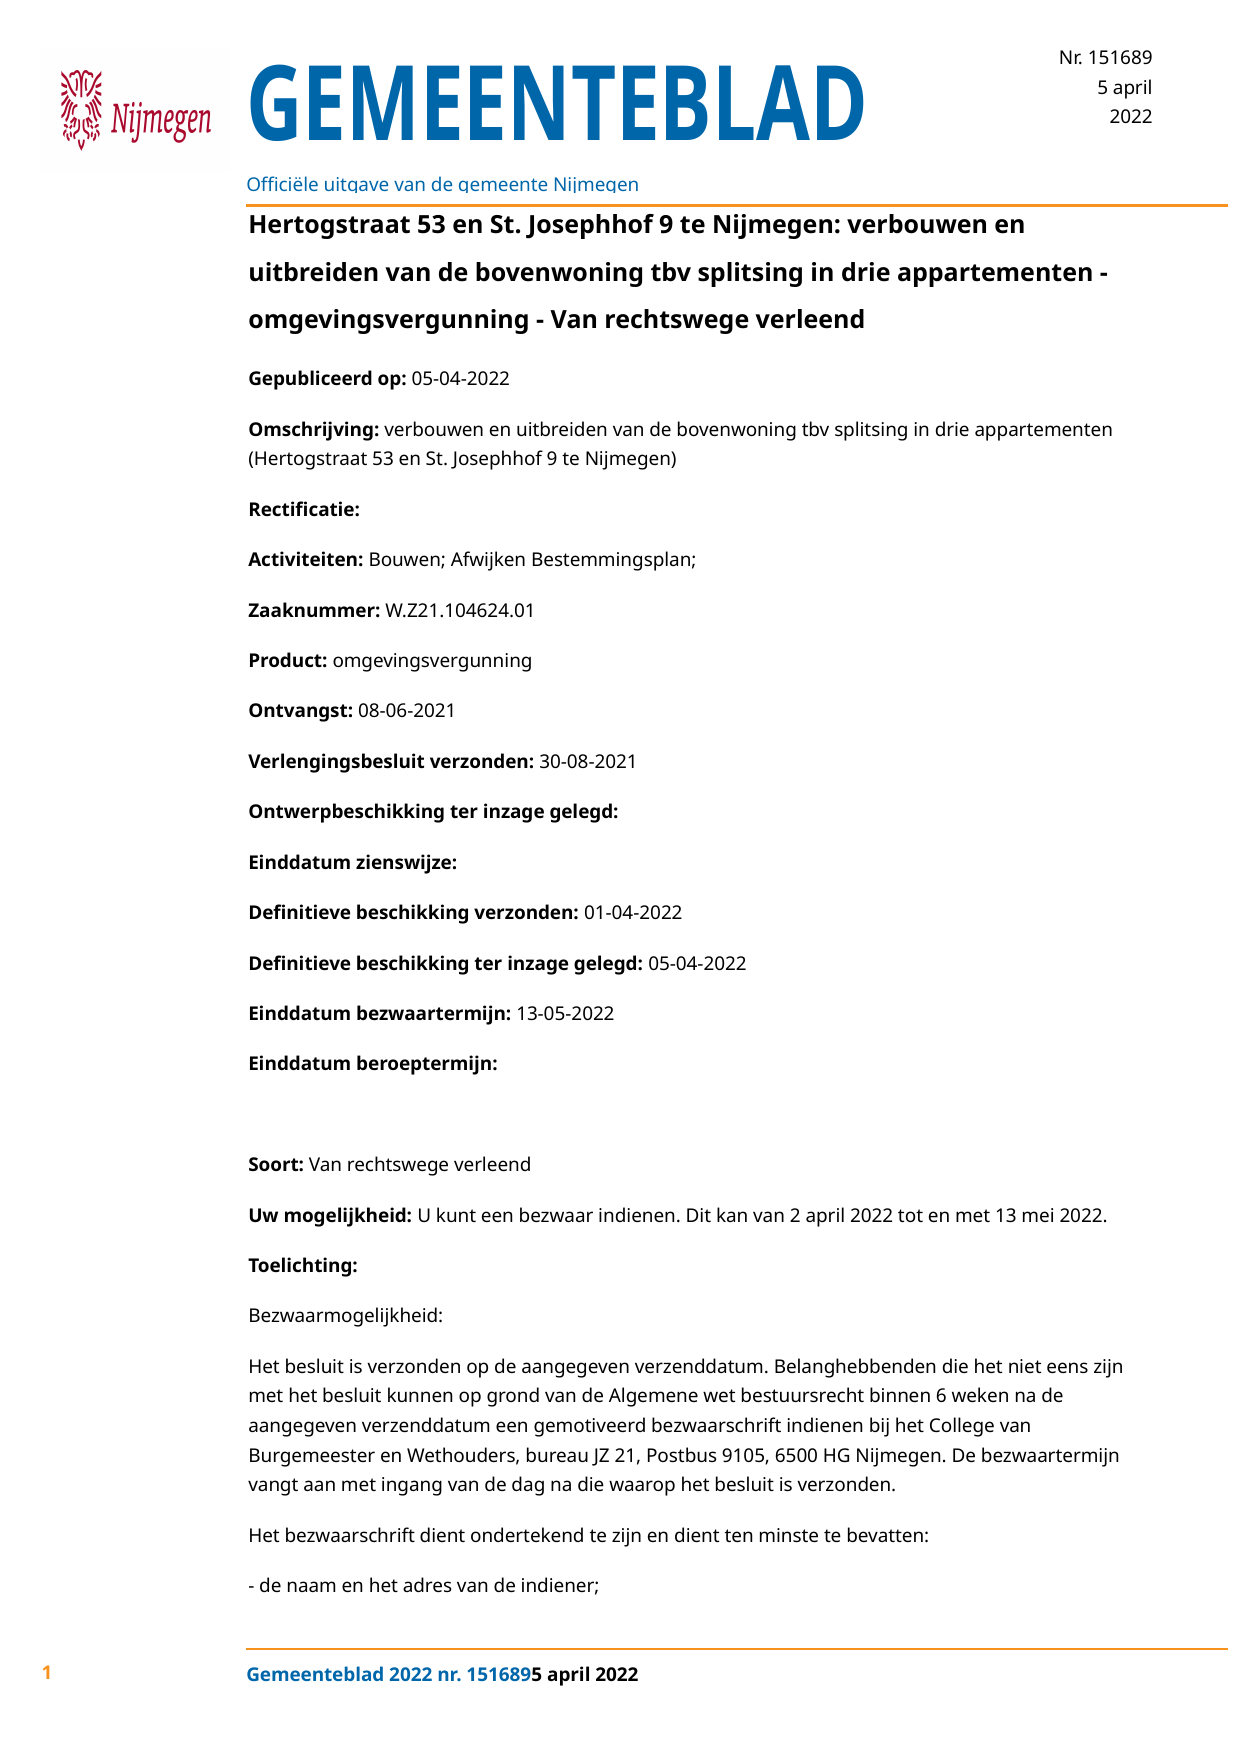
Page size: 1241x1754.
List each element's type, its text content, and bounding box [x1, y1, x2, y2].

text Einddatum zienswijze: [248, 849, 1152, 874]
text Zaaknummer: W.Z21.104624.01 [248, 597, 1152, 622]
text Het besluit is verzonden op de aangegeven verzenddatum. Belanghebbenden die het niet eens zijn met het besluit kunnen op grond van de Algemene wet bestuursrecht binnen 6 weken na de aangegeven verzenddatum een gemotiveerd bezwaarschrift indienen bij het College van Burgemeester en Wethouders, bureau JZ 21, Postbus 9105, 6500 HG Nijmegen. De bezwaartermijn vangt aan met ingang van de dag na die waarop het besluit is verzonden. [248, 1353, 1152, 1497]
text Rectificatie: [248, 496, 1152, 522]
text Definitieve beschikking verzonden: 01-04-2022 [248, 899, 1152, 925]
text Product: omgevingsvergunning [248, 647, 1152, 673]
text Het bezwaarschrift dient ondertekend te zijn en dient ten minste te bevatten: [248, 1522, 1152, 1547]
picture [41, 47, 231, 172]
text Gepubliceerd op: 05-04-2022 [248, 366, 1152, 391]
text Ontvangst: 08-06-2021 [248, 698, 1152, 723]
text Hertogstraat 53 en St. Josephhof 9 te Nijmegen: verbouwen en uitbreiden van de bovenwoning tbv splitsing in drie appartementen - omgevingsvergunning - Van rechtswege verleend [248, 207, 1152, 336]
text Definitieve beschikking ter inzage gelegd: 05-04-2022 [248, 950, 1152, 975]
text Ontwerpbeschikking ter inzage gelegd: [248, 798, 1152, 824]
text Verlengingsbesluit verzonden: 30-08-2021 [248, 748, 1152, 774]
text - de naam en het adres van de indiener; [248, 1572, 1152, 1598]
text Bezwaarmogelijkheid: [248, 1303, 1152, 1328]
text Toelichting: [248, 1252, 1152, 1278]
text Einddatum bezwaartermijn: 13-05-2022 [248, 1000, 1152, 1026]
text Soort: Van rechtswege verleend [248, 1151, 1152, 1177]
text Activiteiten: Bouwen; Afwijken Bestemmingsplan; [248, 546, 1152, 572]
text Einddatum beroeptermijn: [248, 1051, 1152, 1076]
text Uw mogelijkheid: U kunt een bezwaar indienen. Dit kan van 2 april 2022 tot en met 13 mei 2022. [248, 1202, 1152, 1227]
text Omschrijving: verbouwen en uitbreiden van de bovenwoning tbv splitsing in drie appartementen (Hertogstraat 53 en St. Josephhof 9 te Nijmegen) [248, 416, 1152, 471]
